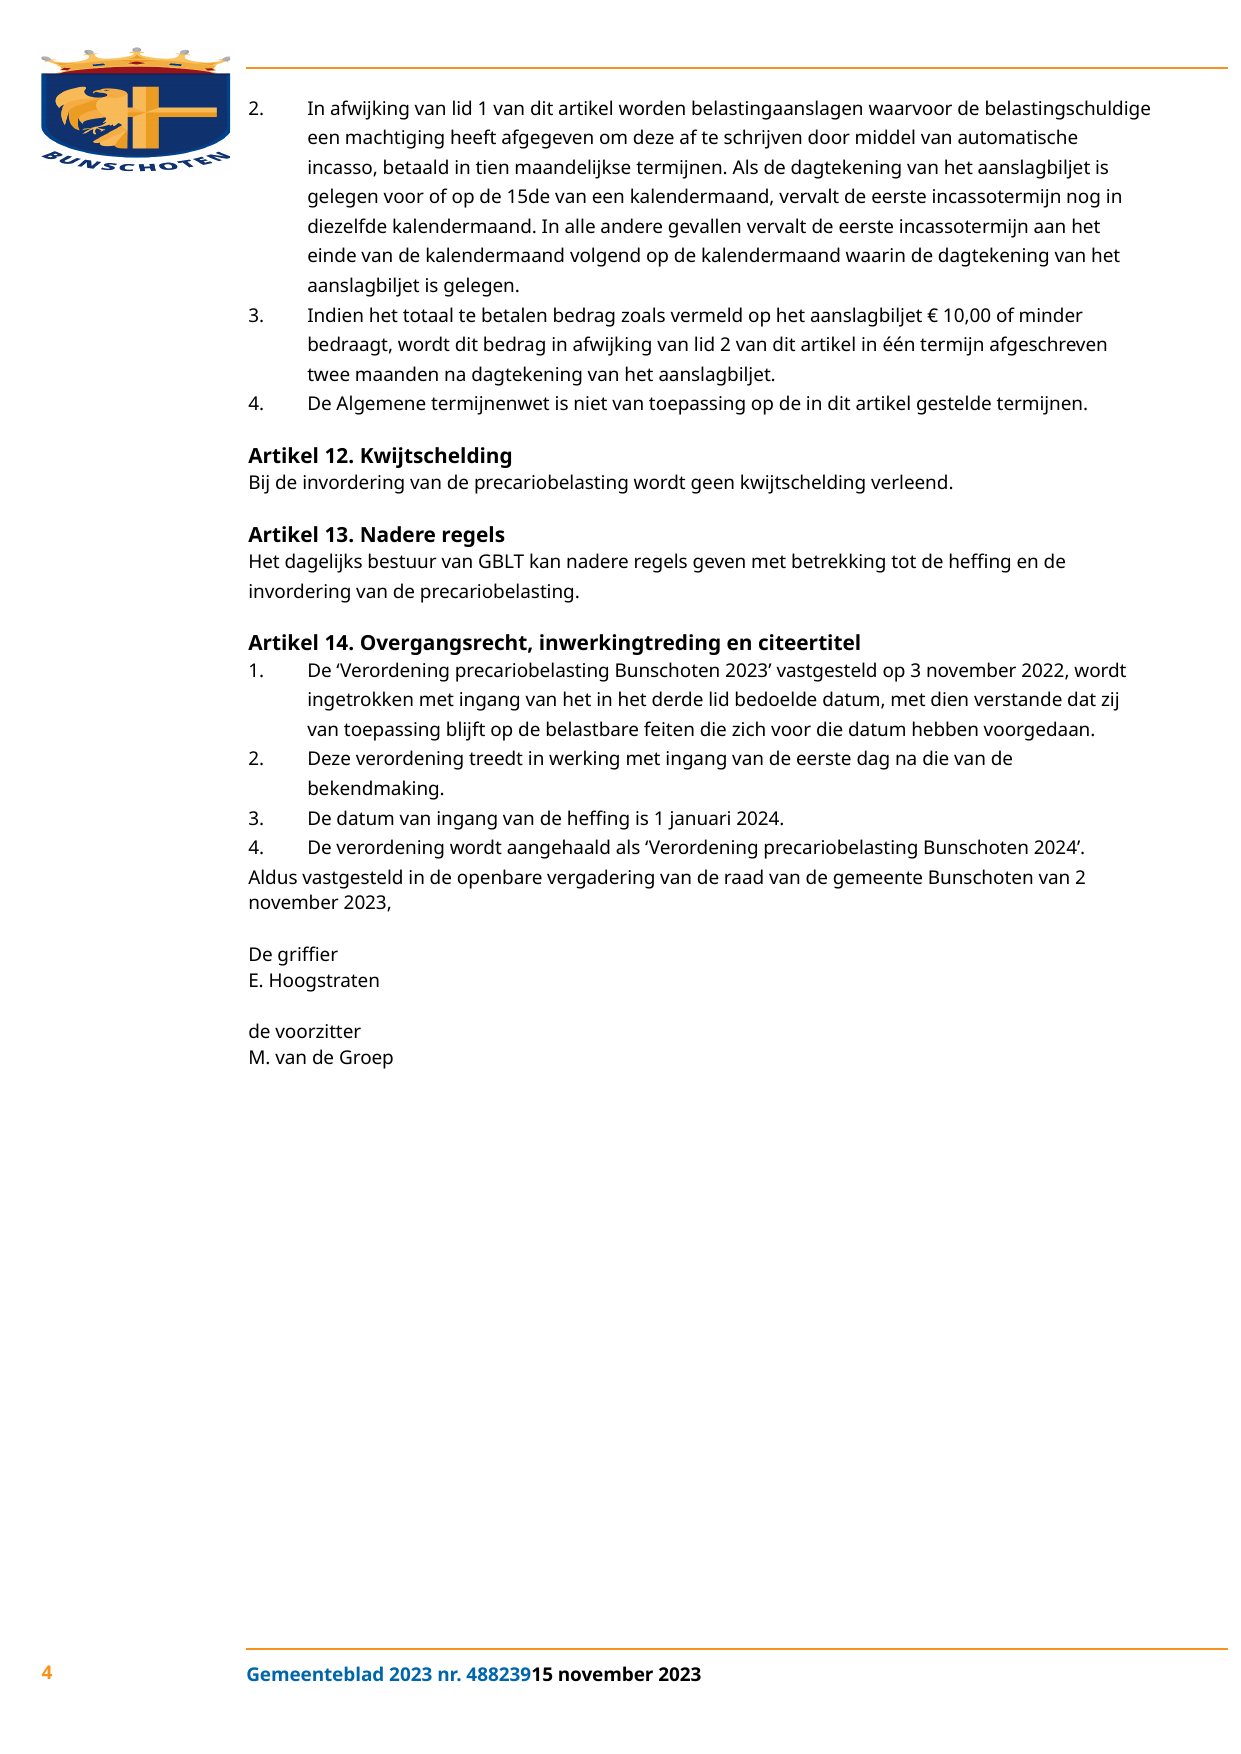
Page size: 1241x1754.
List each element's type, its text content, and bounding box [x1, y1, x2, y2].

list In afwijking van lid 1 van dit artikel worden belastingaanslagen waarvoor de belastingschuldige een machtiging heeft afgegeven om deze af te schrijven door middel van automatische incasso, betaald in tien maandelijkse termijnen. Als de dagtekening van het aanslagbiljet is gelegen voor of op de 15de van een kalendermaand, vervalt de eerste incassotermijn nog in diezelfde kalendermaand. In alle andere gevallen vervalt de eerste incassotermijn aan het einde van de kalendermaand volgend op de kalendermaand waarin de dagtekening van het aanslagbiljet is gelegen. [248, 95, 1152, 298]
text Het dagelijks bestuur van GBLT kan nadere regels geven met betrekking tot de heffing en de invordering van de precariobelasting. [248, 548, 1152, 604]
text Artikel 13. Nadere regels [248, 520, 1152, 548]
list De verordening wordt aangehaald als ‘Verordening precariobelasting Bunschoten 2024’. [248, 834, 1152, 860]
list Indien het totaal te betalen bedrag zoals vermeld op het aanslagbiljet € 10,00 of minder bedraagt, wordt dit bedrag in afwijking van lid 2 van dit artikel in één termijn afgeschreven twee maanden na dagtekening van het aanslagbiljet. [248, 302, 1152, 387]
text E. Hoogstraten [248, 967, 1152, 992]
text Artikel 14. Overgangsrecht, inwerkingtreding en citeertitel [248, 628, 1152, 657]
list De datum van ingang van de heffing is 1 januari 2024. [248, 805, 1152, 830]
text M. van de Groep [248, 1044, 1152, 1070]
text De griffier [248, 941, 1152, 967]
text Artikel 12. Kwijtschelding [248, 441, 1152, 469]
text de voorzitter [248, 1018, 1152, 1044]
text Bij de invordering van de precariobelasting wordt geen kwijtschelding verleend. [248, 469, 1152, 495]
list De Algemene termijnenwet is niet van toepassing op de in dit artikel gestelde termijnen. [248, 391, 1152, 416]
list Deze verordening treedt in werking met ingang van de eerste dag na die van de bekendmaking. [248, 746, 1152, 801]
text Aldus vastgesteld in de openbare vergadering van de raad van de gemeente Bunschoten van 2 november 2023, [248, 864, 1152, 915]
list De ‘Verordening precariobelasting Bunschoten 2023’ vastgesteld op 3 november 2022, wordt ingetrokken met ingang van het in het derde lid bedoelde datum, met dien verstande dat zij van toepassing blijft op de belastbare feiten die zich voor die datum hebben voorgedaan. [248, 657, 1152, 742]
picture [41, 47, 231, 172]
